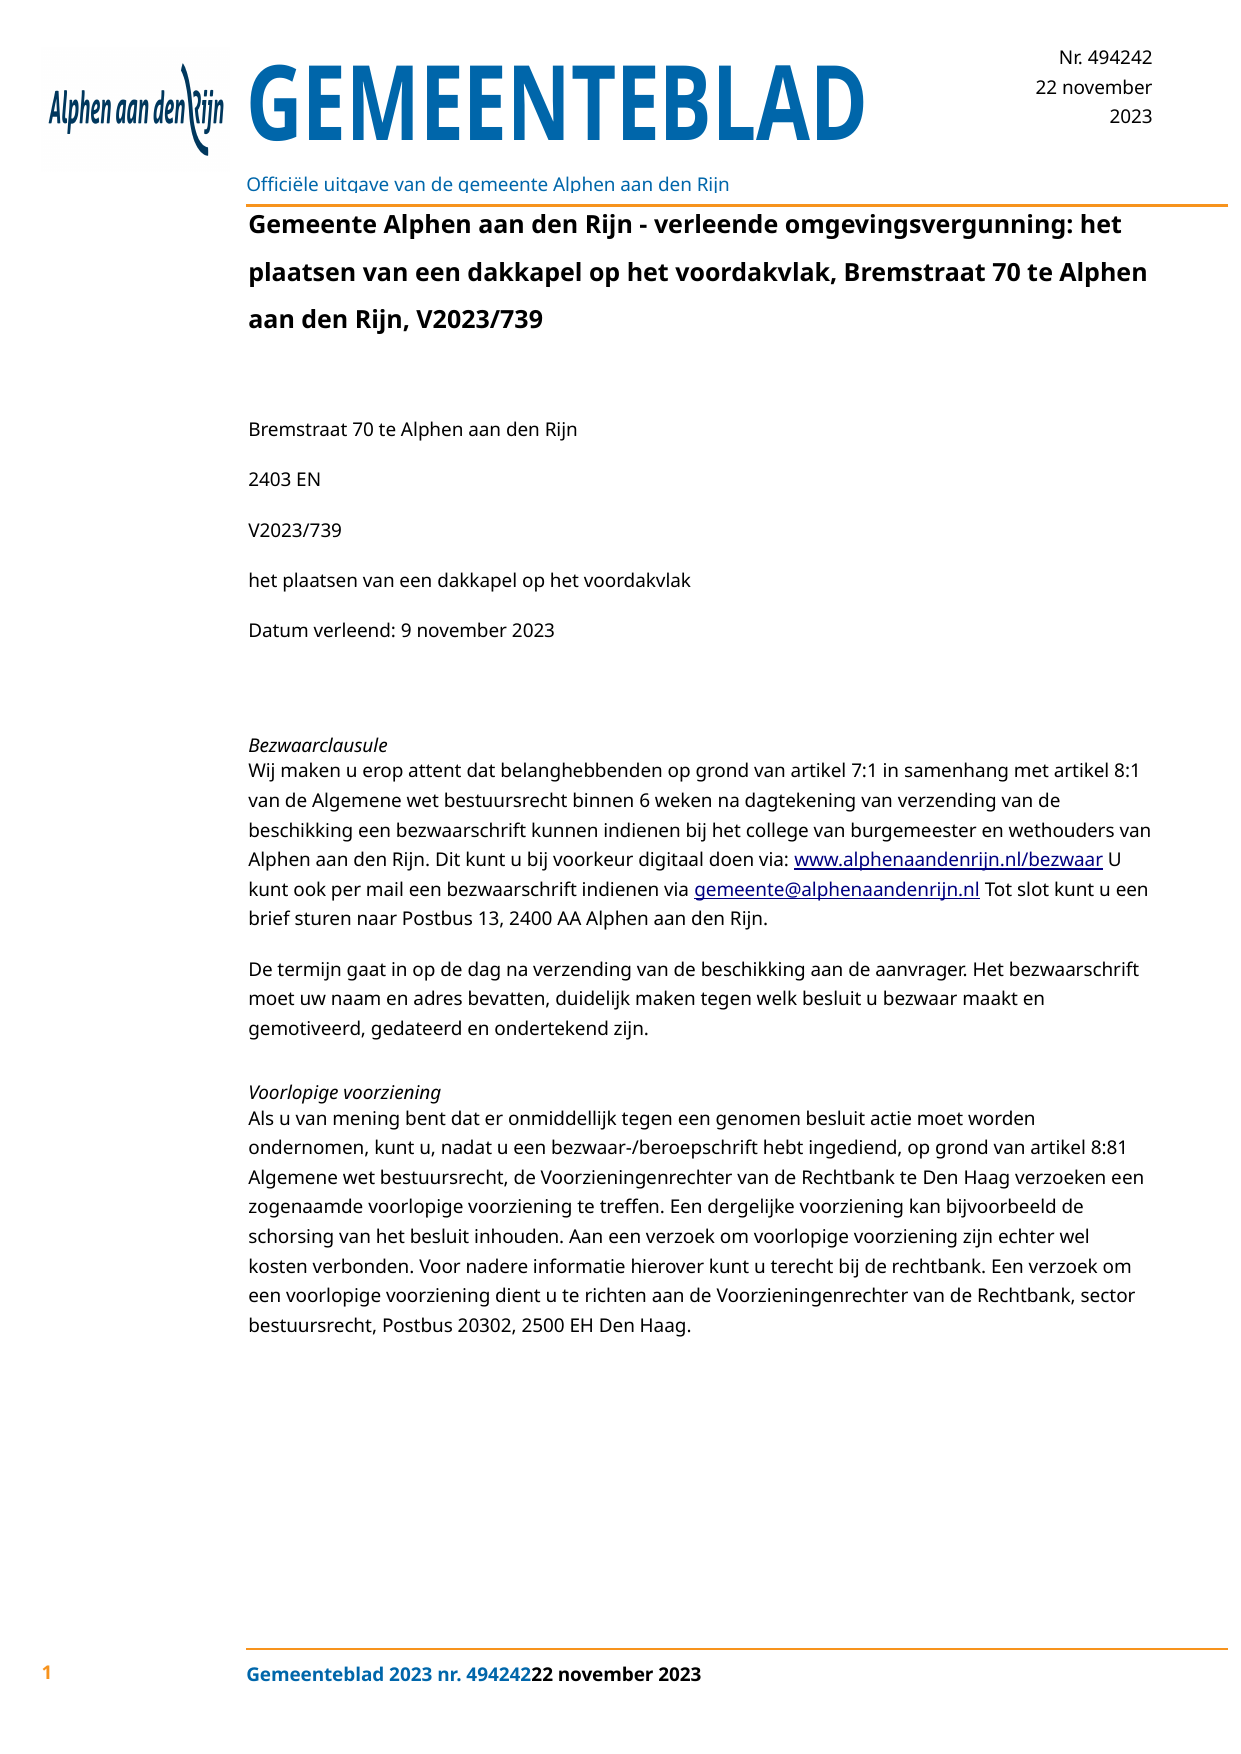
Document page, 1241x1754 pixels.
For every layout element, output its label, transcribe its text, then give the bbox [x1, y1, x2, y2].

text 2403 EN [248, 466, 1152, 492]
text Bezwaarclausule [248, 732, 1152, 758]
text Als u van mening bent dat er onmiddellijk tegen een genomen besluit actie moet worden ondernomen, kunt u, nadat u een bezwaar-/beroepschrift hebt ingediend, op grond van artikel 8:81 Algemene wet bestuursrecht, de Voorzieningenrechter van de Rechtbank te Den Haag verzoeken een zogenaamde voorlopige voorziening te treffen. Een dergelijke voorziening kan bijvoorbeeld de schorsing van het besluit inhouden. Aan een verzoek om voorlopige voorziening zijn echter wel kosten verbonden. Voor nadere informatie hierover kunt u terecht bij de rechtbank. Een verzoek om een voorlopige voorziening dient u te richten aan de Voorzieningenrechter van de Rechtbank, sector bestuursrecht, Postbus 20302, 2500 EH Den Haag. [248, 1105, 1152, 1338]
text V2023/739 [248, 517, 1152, 542]
text De termijn gaat in op de dag na verzending van de beschikking aan de aanvrager. Het bezwaarschrift moet uw naam en adres bevatten, duidelijk maken tegen welk besluit u bezwaar maakt en gemotiveerd, gedateerd en ondertekend zijn. [248, 956, 1152, 1041]
text Voorlopige voorziening [248, 1079, 1152, 1105]
picture [41, 47, 231, 172]
text Bremstraat 70 te Alphen aan den Rijn [248, 416, 1152, 442]
text het plaatsen van een dakkapel op het voordakvlak [248, 567, 1152, 593]
text Datum verleend: 9 november 2023 [248, 618, 1152, 643]
text Wij maken u erop attent dat belanghebbenden op grond van artikel 7:1 in samenhang met artikel 8:1 van de Algemene wet bestuursrecht binnen 6 weken na dagtekening van verzending van de beschikking een bezwaarschrift kunnen indienen bij het college van burgemeester en wethouders van Alphen aan den Rijn. Dit kunt u bij voorkeur digitaal doen via: www.alphenaandenrijn.nl/bezwaar U kunt ook per mail een bezwaarschrift indienen via gemeente@alphenaandenrijn.nl Tot slot kunt u een brief sturen naar Postbus 13, 2400 AA Alphen aan den Rijn. [248, 758, 1152, 931]
text Gemeente Alphen aan den Rijn - verleende omgevingsvergunning: het plaatsen van een dakkapel op het voordakvlak, Bremstraat 70 te Alphen aan den Rijn, V2023/739 [248, 207, 1152, 336]
